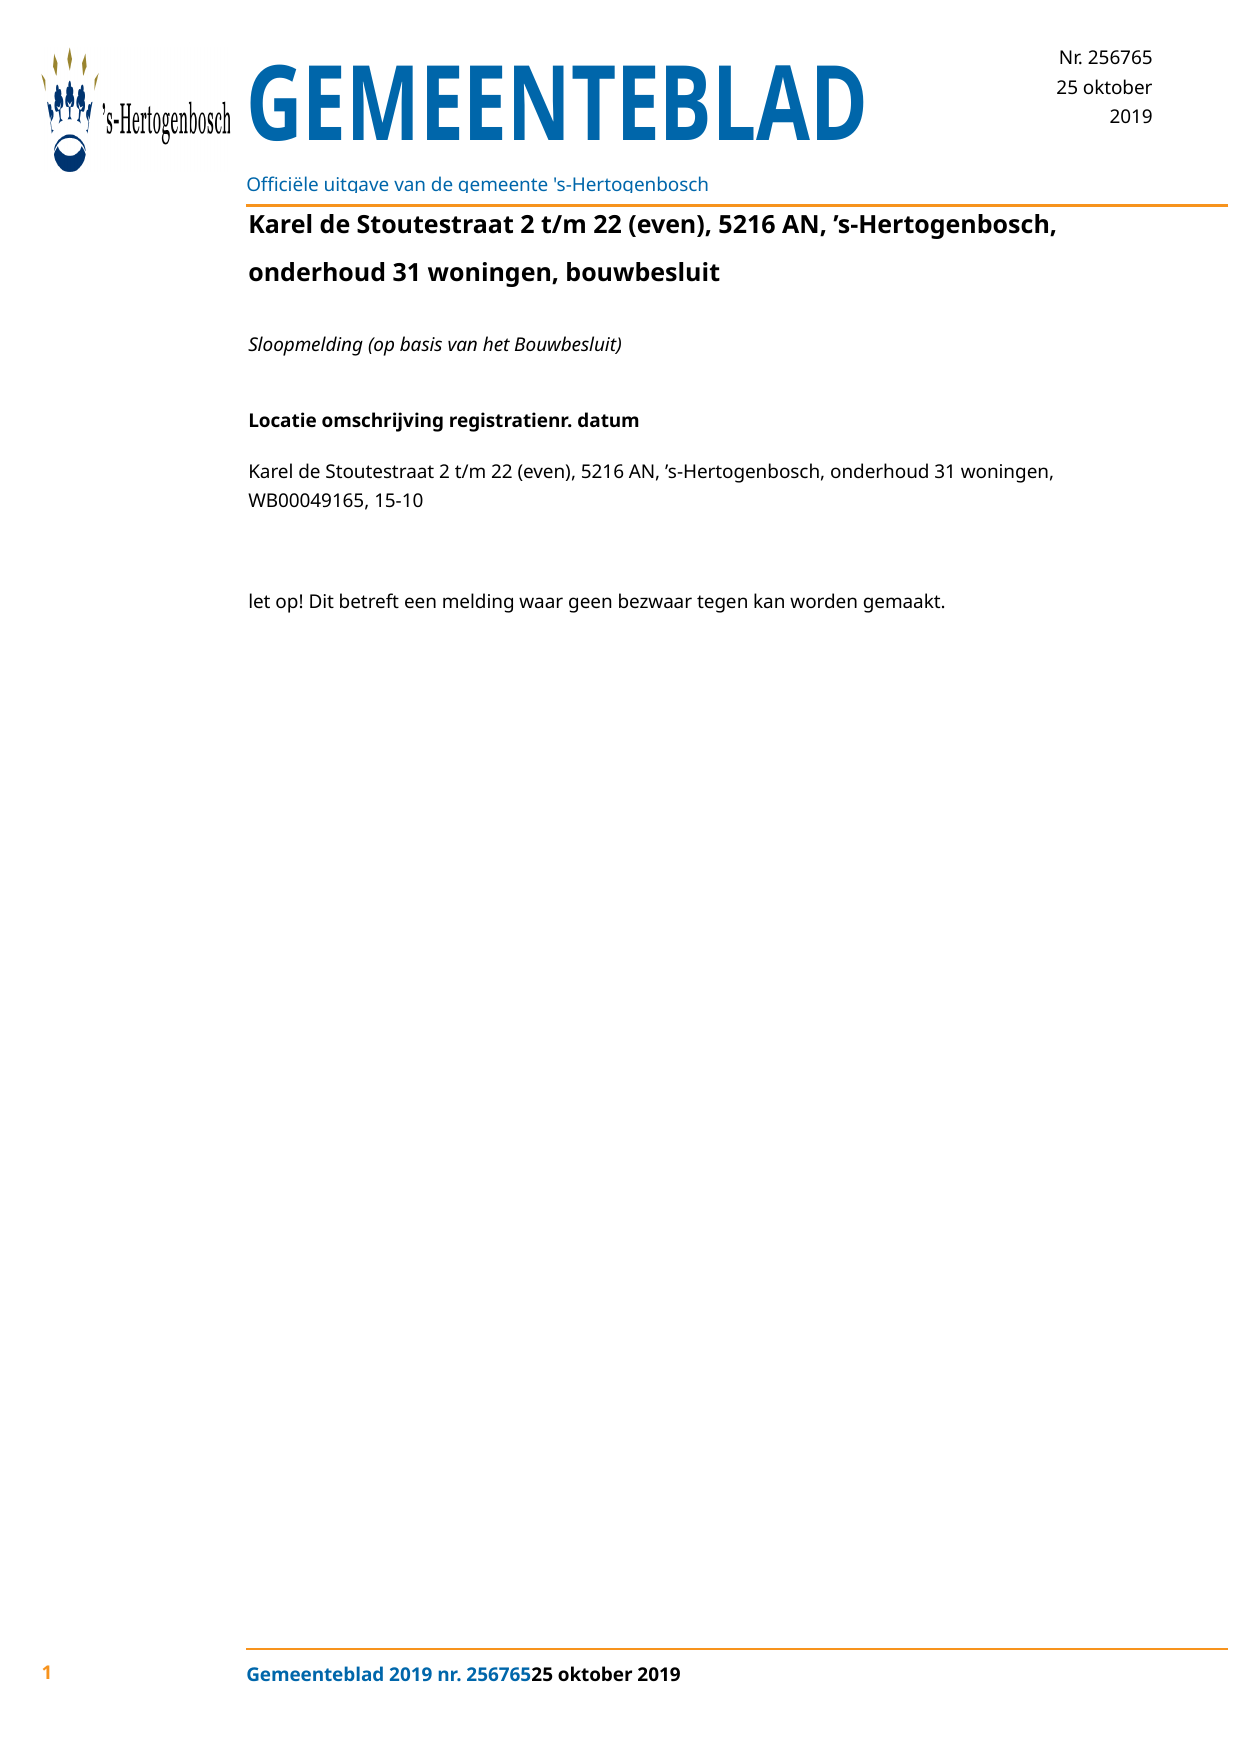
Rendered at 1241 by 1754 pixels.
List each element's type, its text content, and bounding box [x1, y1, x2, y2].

text Locatie omschrijving registratienr. datum [248, 408, 1152, 433]
text Karel de Stoutestraat 2 t/m 22 (even), 5216 AN, ’s-Hertogenbosch, onderhoud 31 woningen, bouwbesluit [248, 207, 1152, 288]
text let op! Dit betreft een melding waar geen bezwaar tegen kan worden gemaakt. [248, 588, 1152, 614]
text Sloopmelding (op basis van het Bouwbesluit) [248, 331, 1152, 357]
picture [41, 47, 231, 172]
text Karel de Stoutestraat 2 t/m 22 (even), 5216 AN, ’s-Hertogenbosch, onderhoud 31 woningen, WB00049165, 15-10 [248, 458, 1152, 513]
